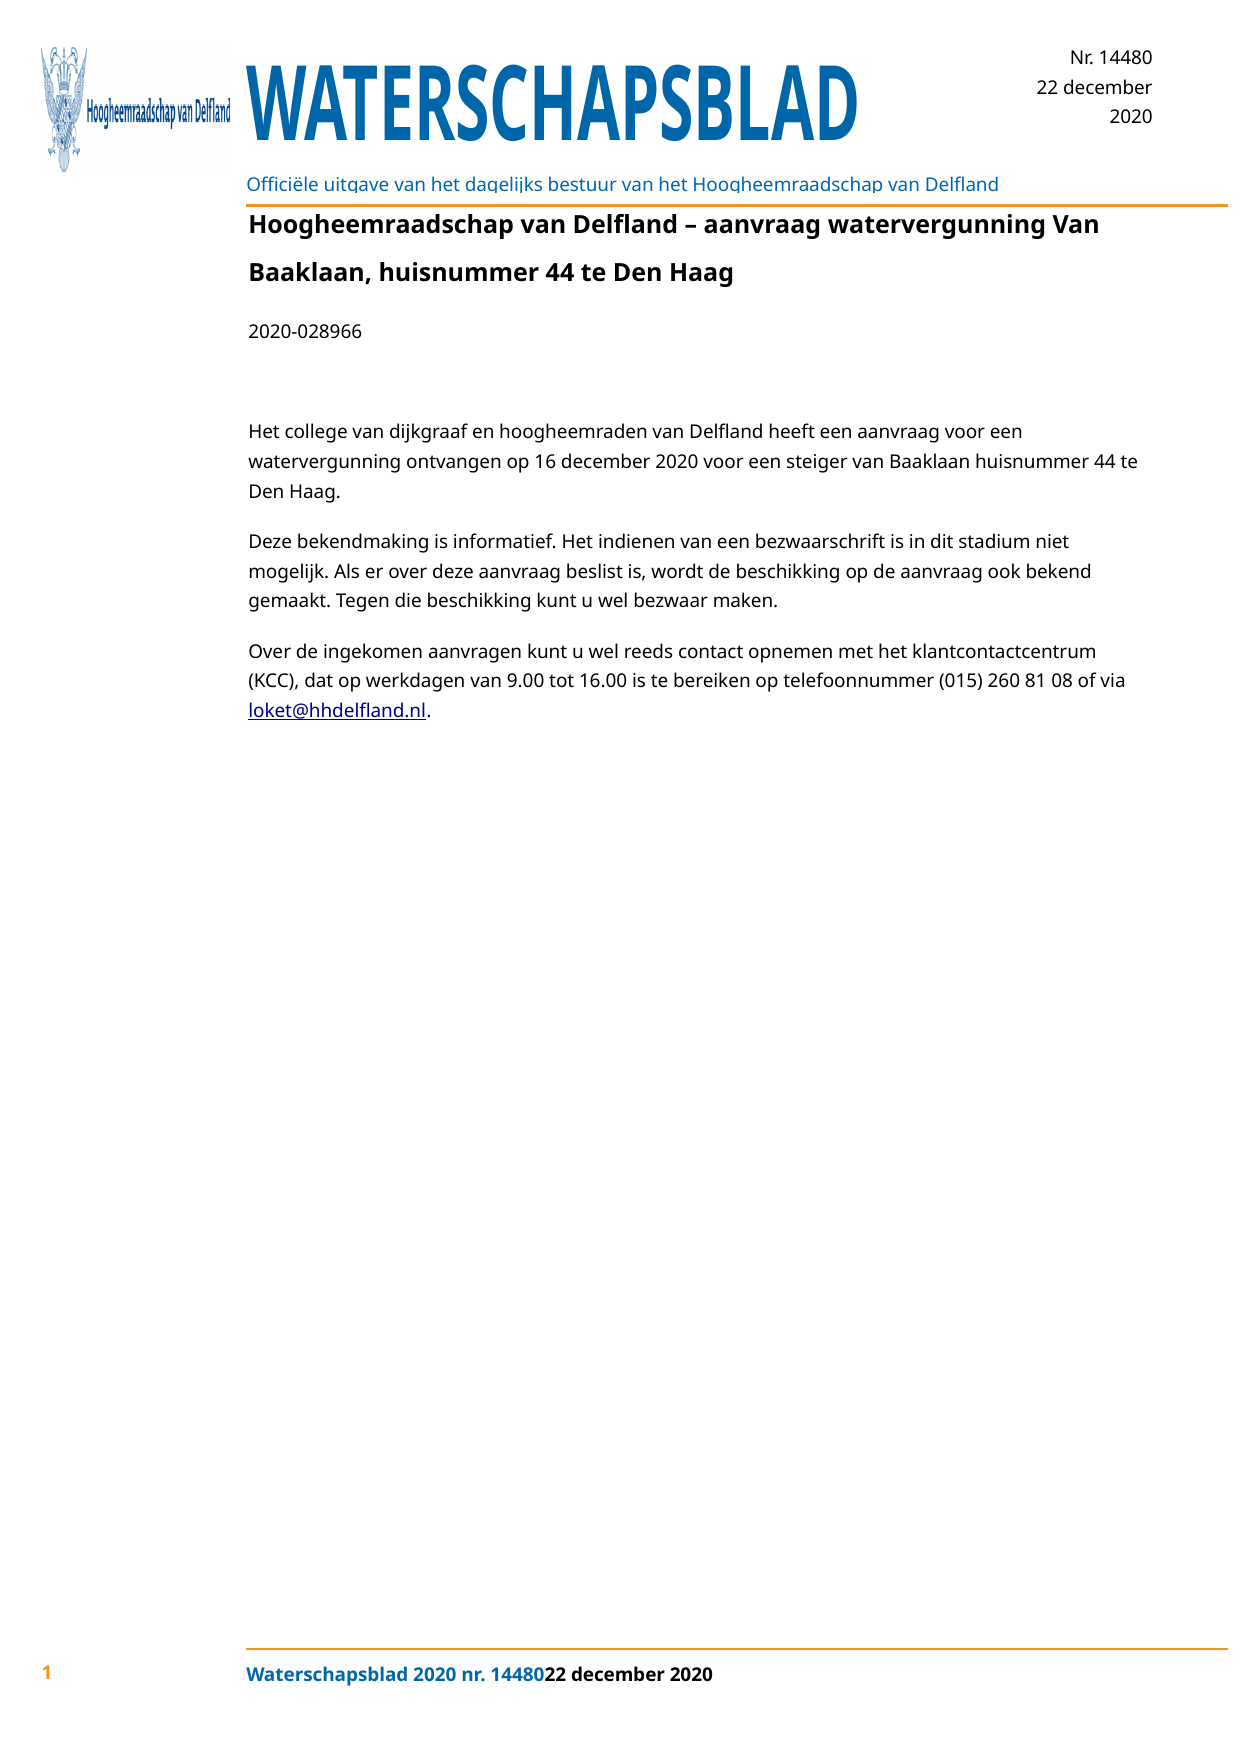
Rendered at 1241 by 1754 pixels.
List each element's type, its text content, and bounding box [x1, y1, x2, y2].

text Over de ingekomen aanvragen kunt u wel reeds contact opnemen met het klantcontactcentrum (KCC), dat op werkdagen van 9.00 tot 16.00 is te bereiken op telefoonnummer (015) 260 81 08 of via loket@hhdelfland.nl. [248, 638, 1152, 723]
text Deze bekendmaking is informatief. Het indienen van een bezwaarschrift is in dit stadium niet mogelijk. Als er over deze aanvraag beslist is, wordt de beschikking op de aanvraag ook bekend gemaakt. Tegen die beschikking kunt u wel bezwaar maken. [248, 528, 1152, 613]
text Het college van dijkgraaf en hoogheemraden van Delfland heeft een aanvraag voor een watervergunning ontvangen op 16 december 2020 voor een steiger van Baaklaan huisnummer 44 te Den Haag. [248, 419, 1152, 504]
picture [41, 47, 231, 172]
text 2020-028966 [248, 318, 1152, 344]
text Hoogheemraadschap van Delfland – aanvraag watervergunning Van Baaklaan, huisnummer 44 te Den Haag [248, 207, 1152, 288]
